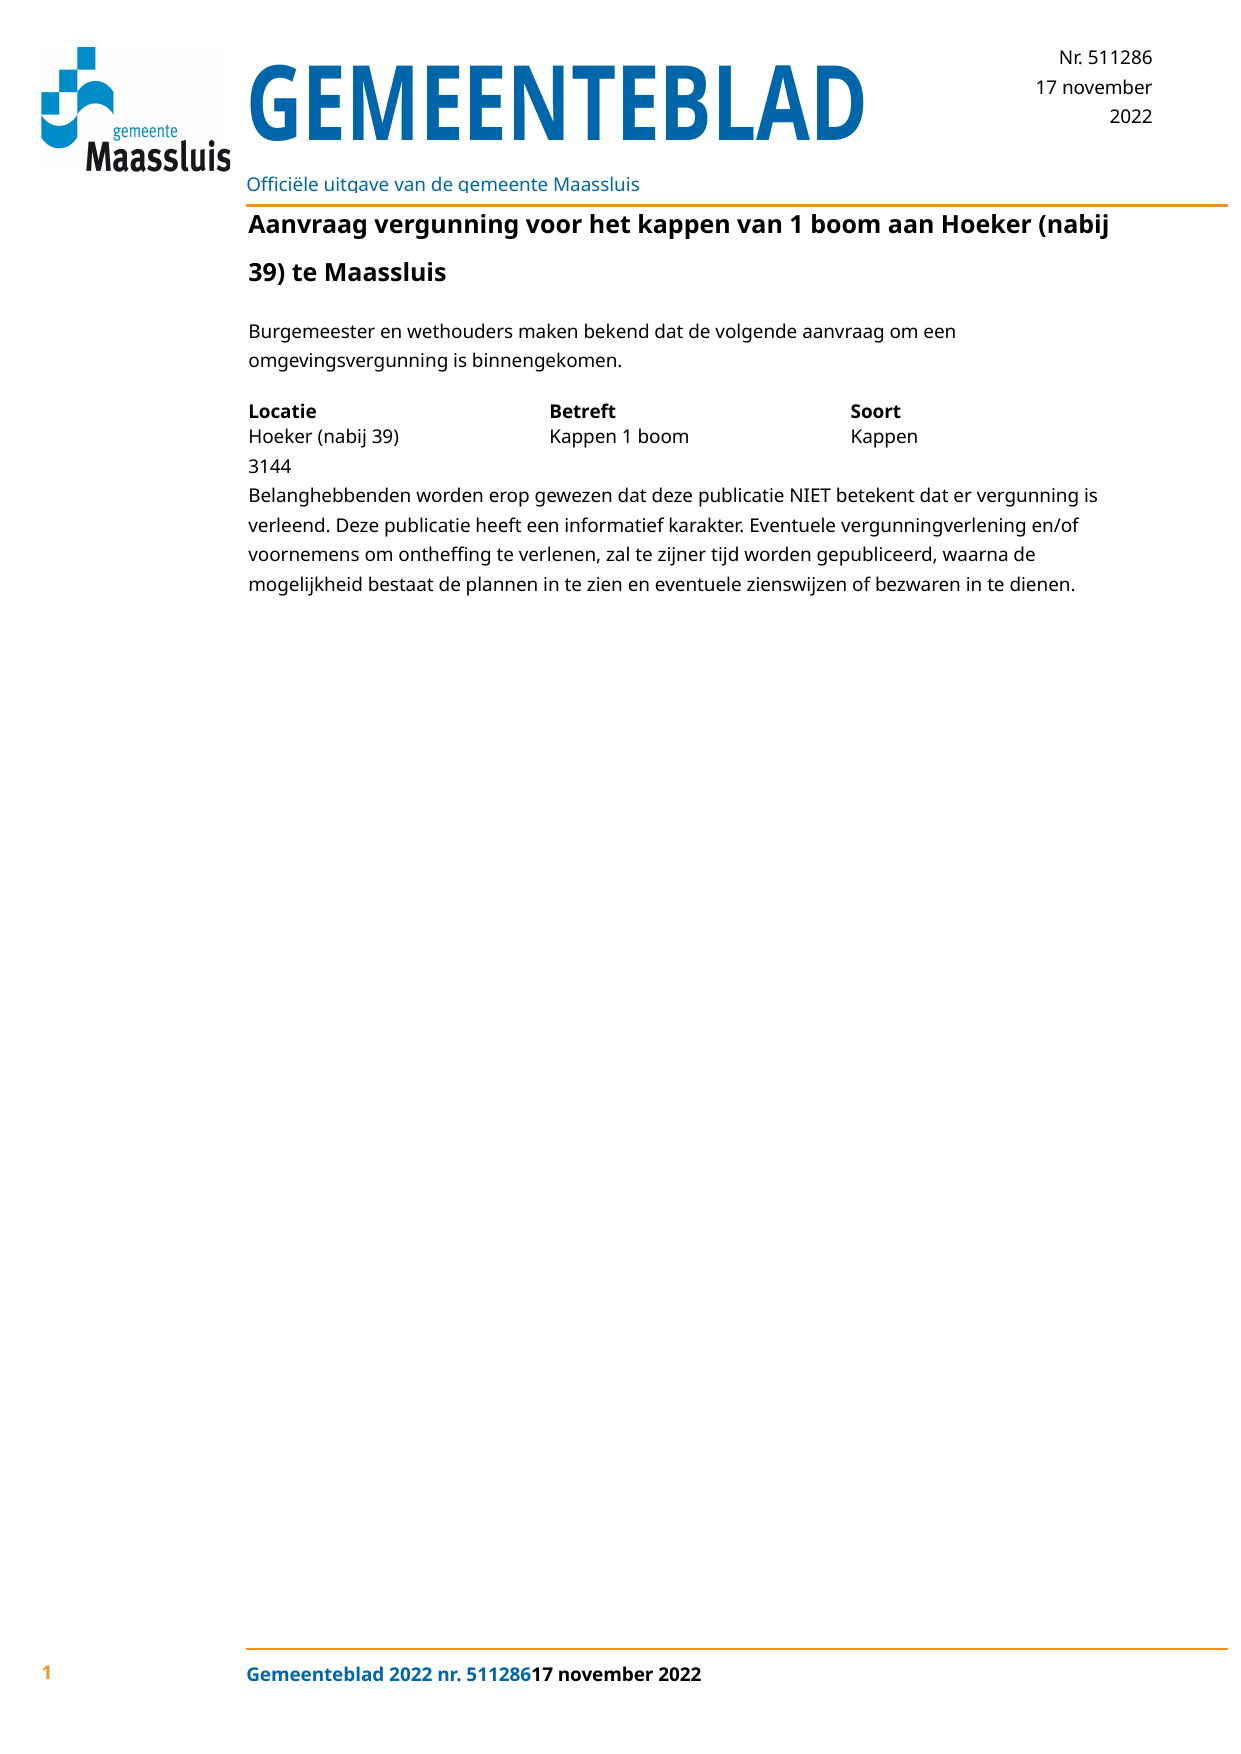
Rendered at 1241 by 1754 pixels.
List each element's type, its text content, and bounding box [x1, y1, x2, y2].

table_header Soort [850, 398, 1152, 424]
picture [41, 47, 77, 92]
table_header Locatie [248, 398, 549, 424]
text Aanvraag vergunning voor het kappen van 1 boom aan Hoeker (nabij 39) te Maassluis [248, 207, 1152, 288]
text Belanghebbenden worden erop gewezen dat deze publicatie NIET betekent dat er vergunning is verleend. Deze publicatie heeft een informatief karakter. Eventuele vergunningverlening en/of voornemens om ontheffing te verlenen, zal te zijner tijd worden gepubliceerd, waarna de mogelijkheid bestaat de plannen in te zien en eventuele zienswijzen of bezwaren in te dienen. [248, 482, 1152, 597]
table_cell Kappen 1 boom [549, 424, 850, 479]
text Burgemeester en wethouders maken bekend dat de volgende aanvraag om een omgevingsvergunning is binnengekomen. [248, 318, 1152, 373]
table_cell Hoeker (nabij 39) 3144 [248, 424, 549, 479]
table_header Betreft [549, 398, 850, 424]
table_cell Kappen [850, 424, 1152, 479]
picture [41, 47, 231, 172]
